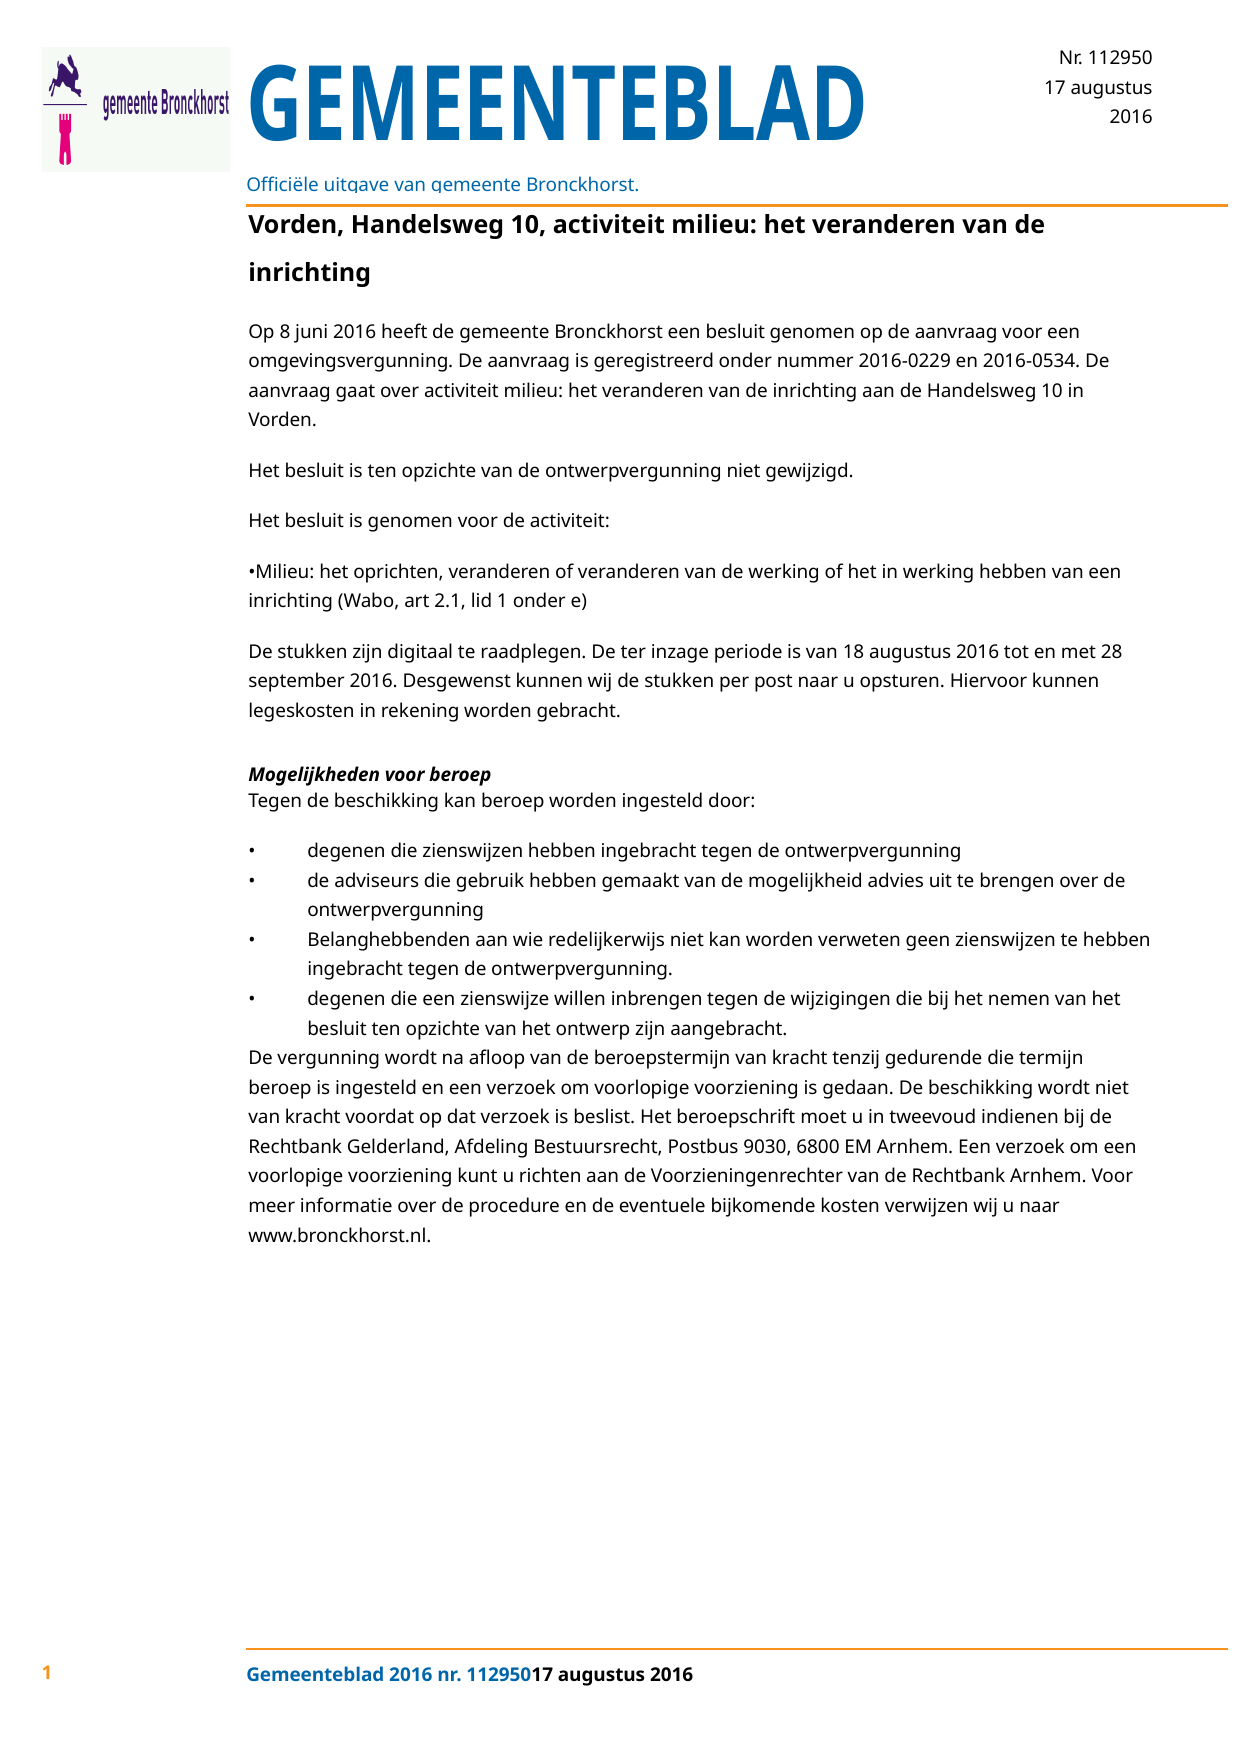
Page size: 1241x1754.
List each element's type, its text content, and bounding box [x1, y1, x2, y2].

list degenen die zienswijzen hebben ingebracht tegen de ontwerpvergunning [248, 837, 1152, 863]
text Vorden, Handelsweg 10, activiteit milieu: het veranderen van de inrichting [248, 207, 1152, 288]
picture [41, 47, 231, 172]
text Op 8 juni 2016 heeft de gemeente Bronckhorst een besluit genomen op de aanvraag voor een omgevingsvergunning. De aanvraag is geregistreerd onder nummer 2016-0229 en 2016-0534. De aanvraag gaat over activiteit milieu: het veranderen van de inrichting aan de Handelsweg 10 in Vorden. [248, 318, 1152, 432]
text •Milieu: het oprichten, veranderen of veranderen van de werking of het in werking hebben van een inrichting (Wabo, art 2.1, lid 1 onder e) [248, 558, 1152, 613]
list de adviseurs die gebruik hebben gemaakt van de mogelijkheid advies uit te brengen over de ontwerpvergunning [248, 867, 1152, 922]
text De vergunning wordt na afloop van de beroepstermijn van kracht tenzij gedurende die termijn beroep is ingesteld en een verzoek om voorlopige voorziening is gedaan. De beschikking wordt niet van kracht voordat op dat verzoek is beslist. Het beroepschrift moet u in tweevoud indienen bij de Rechtbank Gelderland, Afdeling Bestuursrecht, Postbus 9030, 6800 EM Arnhem. Een verzoek om een voorlopige voorziening kunt u richten aan de Voorzieningenrechter van de Rechtbank Arnhem. Voor meer informatie over de procedure en de eventuele bijkomende kosten verwijzen wij u naar www.bronckhorst.nl. [248, 1044, 1152, 1247]
text Tegen de beschikking kan beroep worden ingesteld door: [248, 787, 1152, 812]
list degenen die een zienswijze willen inbrengen tegen de wijzigingen die bij het nemen van het besluit ten opzichte van het ontwerp zijn aangebracht. [248, 985, 1152, 1040]
text Het besluit is genomen voor de activiteit: [248, 507, 1152, 533]
text Het besluit is ten opzichte van de ontwerpvergunning niet gewijzigd. [248, 457, 1152, 483]
text De stukken zijn digitaal te raadplegen. De ter inzage periode is van 18 augustus 2016 tot en met 28 september 2016. Desgewenst kunnen wij de stukken per post naar u opsturen. Hiervoor kunnen legeskosten in rekening worden gebracht. [248, 638, 1152, 723]
text Mogelijkheden voor beroep [248, 761, 1152, 787]
list Belanghebbenden aan wie redelijkerwijs niet kan worden verweten geen zienswijzen te hebben ingebracht tegen de ontwerpvergunning. [248, 926, 1152, 981]
